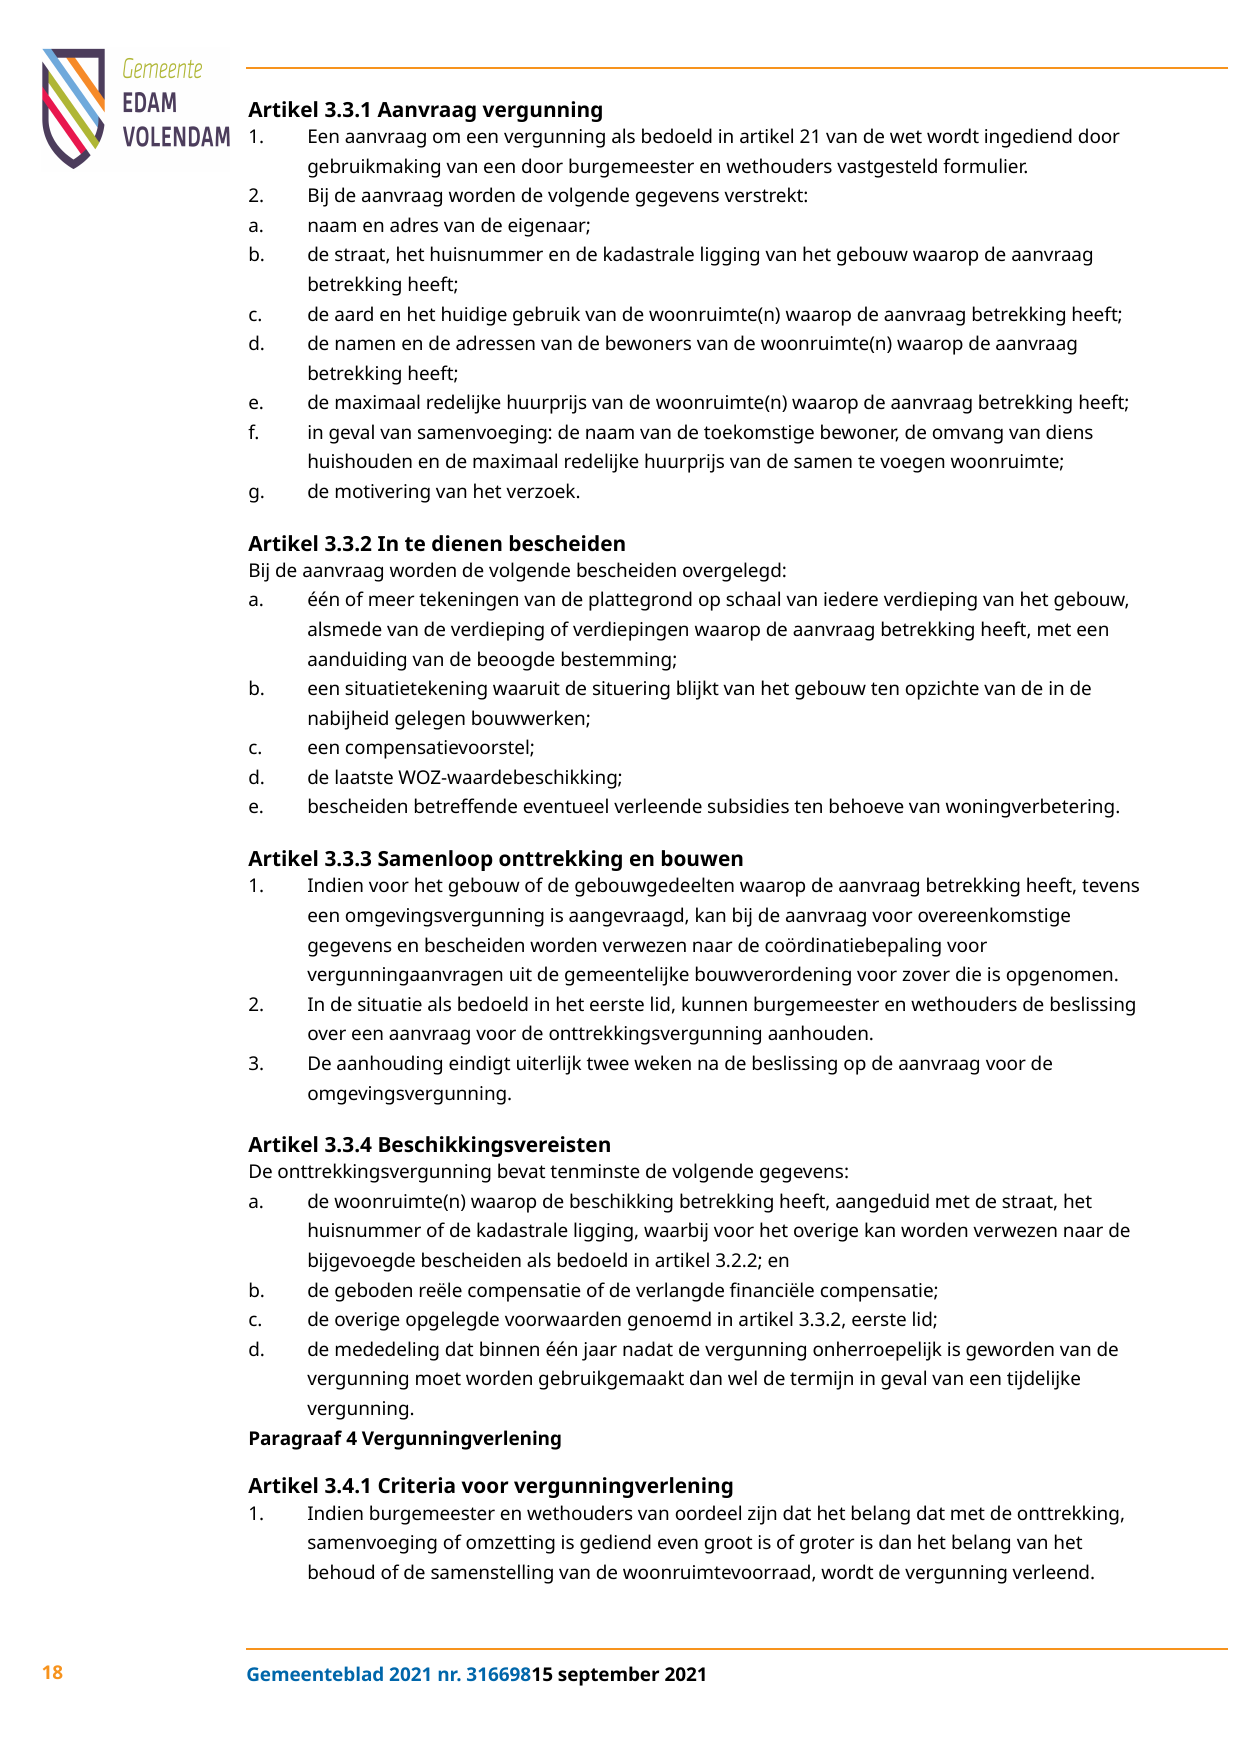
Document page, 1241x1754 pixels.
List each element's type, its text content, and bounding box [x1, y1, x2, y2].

list in geval van samenvoeging: de naam van de toekomstige bewoner, de omvang van diens huishouden en de maximaal redelijke huurprijs van de samen te voegen woonruimte; [248, 419, 1152, 474]
list Een aanvraag om een vergunning als bedoeld in artikel 21 van de wet wordt ingediend door gebruikmaking van een door burgemeester en wethouders vastgesteld formulier. [248, 123, 1152, 178]
list De aanhouding eindigt uiterlijk twee weken na de beslissing op de aanvraag voor de omgevingsvergunning. [248, 1050, 1152, 1105]
text Artikel 3.3.2 In te dienen bescheiden [248, 529, 1152, 557]
list een situatietekening waaruit de situering blijkt van het gebouw ten opzichte van de in de nabijheid gelegen bouwwerken; [248, 675, 1152, 731]
list de mededeling dat binnen één jaar nadat de vergunning onherroepelijk is geworden van de vergunning moet worden gebruikgemaakt dan wel de termijn in geval van een tijdelijke vergunning. [248, 1336, 1152, 1421]
list de aard en het huidige gebruik van de woonruimte(n) waarop de aanvraag betrekking heeft; [248, 301, 1152, 326]
list de laatste WOZ-waardebeschikking; [248, 764, 1152, 790]
text Artikel 3.3.1 Aanvraag vergunning [248, 95, 1152, 123]
list de overige opgelegde voorwaarden genoemd in artikel 3.3.2, eerste lid; [248, 1306, 1152, 1332]
list naam en adres van de eigenaar; [248, 212, 1152, 238]
list Indien voor het gebouw of de gebouwgedeelten waarop de aanvraag betrekking heeft, tevens een omgevingsvergunning is aangevraagd, kan bij de aanvraag voor overeenkomstige gegevens en bescheiden worden verwezen naar de coördinatiebepaling voor vergunningaanvragen uit de gemeentelijke bouwverordening voor zover die is opgenomen. [248, 873, 1152, 987]
list Bij de aanvraag worden de volgende gegevens verstrekt: [248, 182, 1152, 208]
text De onttrekkingsvergunning bevat tenminste de volgende gegevens: [248, 1158, 1152, 1184]
text Artikel 3.4.1 Criteria voor vergunningverlening [248, 1471, 1152, 1500]
text Artikel 3.3.3 Samenloop onttrekking en bouwen [248, 844, 1152, 873]
text Bij de aanvraag worden de volgende bescheiden overgelegd: [248, 557, 1152, 583]
list de namen en de adressen van de bewoners van de woonruimte(n) waarop de aanvraag betrekking heeft; [248, 330, 1152, 386]
text Artikel 3.3.4 Beschikkingsvereisten [248, 1130, 1152, 1158]
text Paragraaf 4 Vergunningverlening [248, 1425, 1152, 1451]
list de geboden reële compensatie of de verlangde financiële compensatie; [248, 1277, 1152, 1303]
list Indien burgemeester en wethouders van oordeel zijn dat het belang dat met de onttrekking, samenvoeging of omzetting is gediend even groot is of groter is dan het belang van het behoud of de samenstelling van de woonruimtevoorraad, wordt de vergunning verleend. [248, 1500, 1152, 1585]
list één of meer tekeningen van de plattegrond op schaal van iedere verdieping van het gebouw, alsmede van de verdieping of verdiepingen waarop de aanvraag betrekking heeft, met een aanduiding van de beoogde bestemming; [248, 587, 1152, 672]
picture [41, 47, 231, 172]
list In de situatie als bedoeld in het eerste lid, kunnen burgemeester en wethouders de beslissing over een aanvraag voor de onttrekkingsvergunning aanhouden. [248, 991, 1152, 1046]
list de woonruimte(n) waarop de beschikking betrekking heeft, aangeduid met de straat, het huisnummer of de kadastrale ligging, waarbij voor het overige kan worden verwezen naar de bijgevoegde bescheiden als bedoeld in artikel 3.2.2; en [248, 1188, 1152, 1273]
list de straat, het huisnummer en de kadastrale ligging van het gebouw waarop de aanvraag betrekking heeft; [248, 242, 1152, 297]
list een compensatievoorstel; [248, 734, 1152, 760]
list de maximaal redelijke huurprijs van de woonruimte(n) waarop de aanvraag betrekking heeft; [248, 389, 1152, 415]
list de motivering van het verzoek. [248, 478, 1152, 504]
list bescheiden betreffende eventueel verleende subsidies ten behoeve van woningverbetering. [248, 794, 1152, 819]
